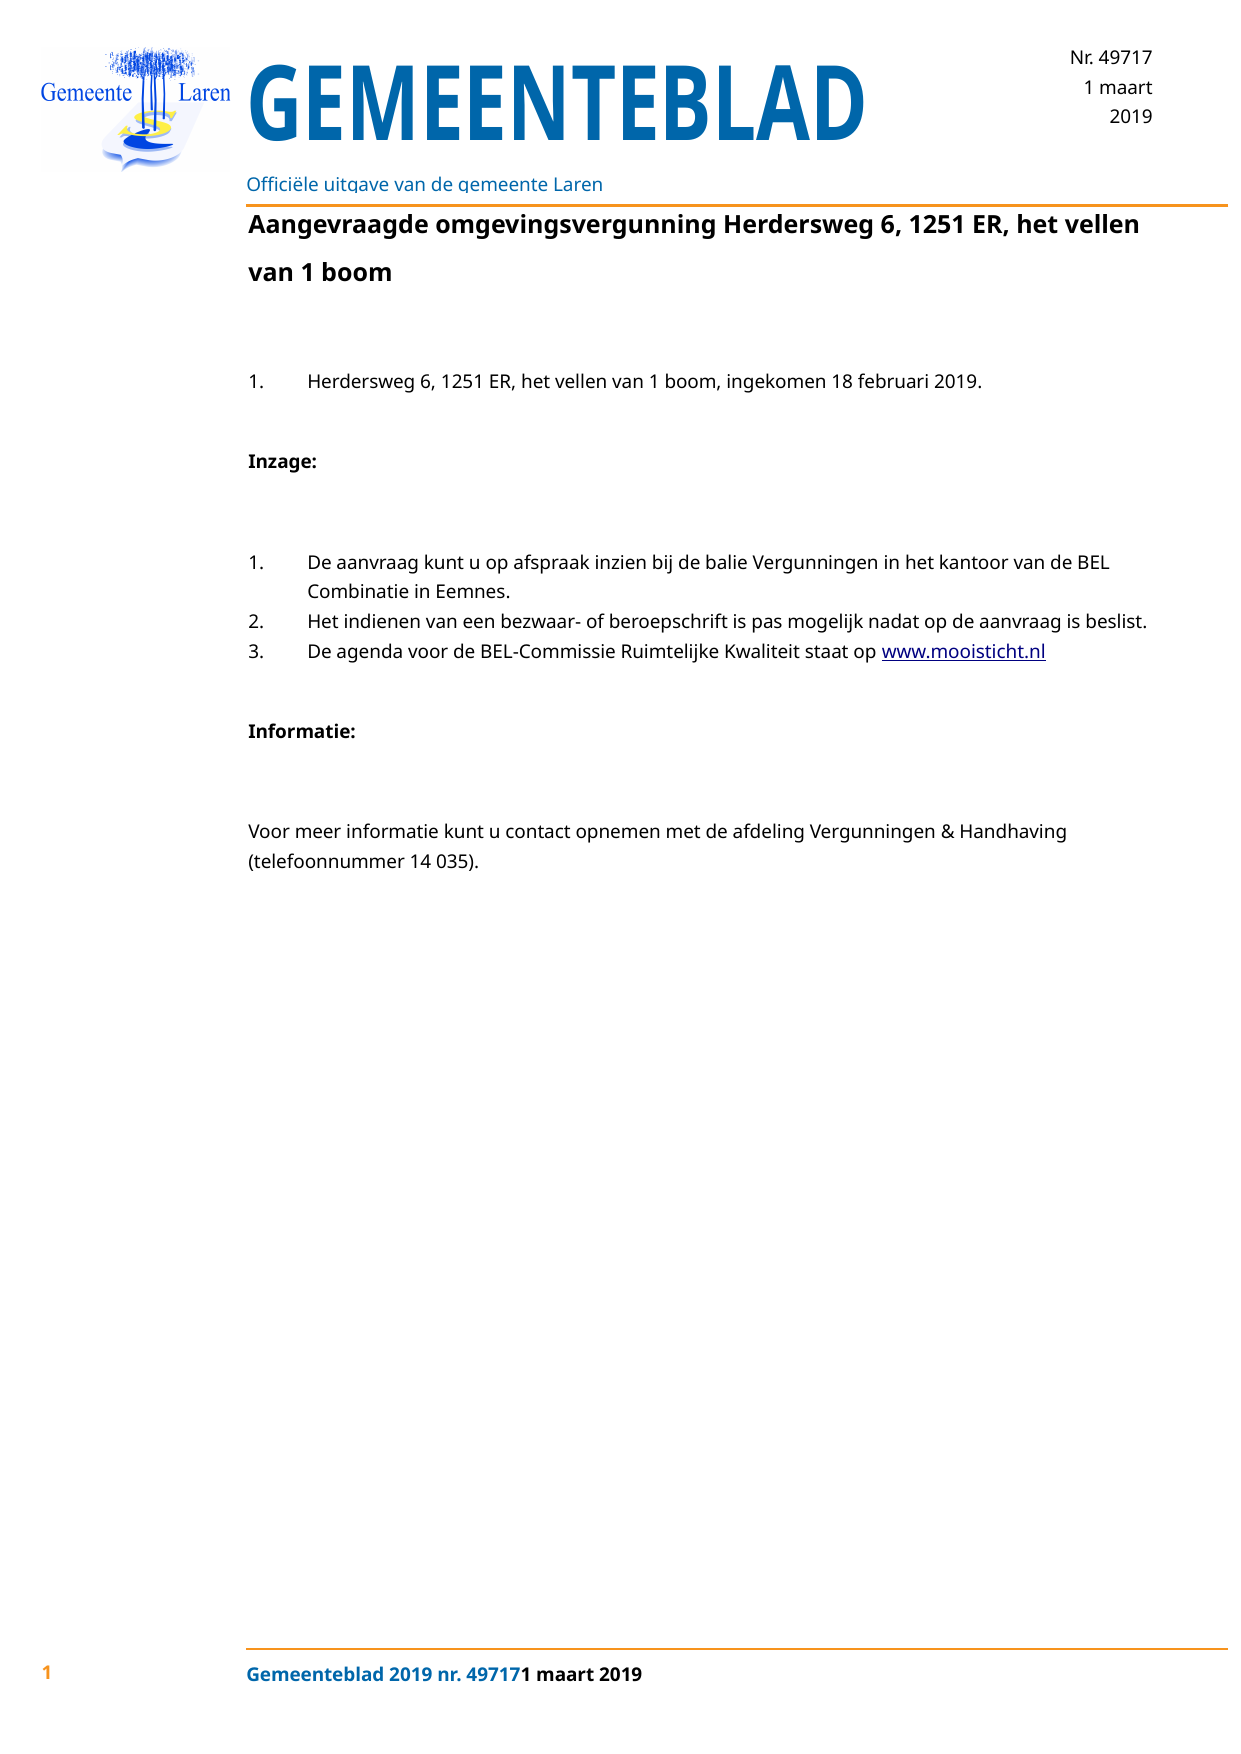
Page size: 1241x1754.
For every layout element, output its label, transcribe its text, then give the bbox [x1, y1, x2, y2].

text Aangevraagde omgevingsvergunning Herdersweg 6, 1251 ER, het vellen van 1 boom [248, 207, 1152, 288]
text Inzage: [248, 448, 1152, 474]
list De agenda voor de BEL-Commissie Ruimtelijke Kwaliteit staat op www.mooisticht.nl [248, 638, 1152, 664]
list Herdersweg 6, 1251 ER, het vellen van 1 boom, ingekomen 18 februari 2019. [248, 368, 1152, 394]
text Informatie: [248, 718, 1152, 744]
text Voor meer informatie kunt u contact opnemen met de afdeling Vergunningen & Handhaving (telefoonnummer 14 035). [248, 819, 1152, 874]
list Het indienen van een bezwaar- of beroepschrift is pas mogelijk nadat op de aanvraag is beslist. [248, 608, 1152, 634]
picture [41, 47, 231, 172]
list De aanvraag kunt u op afspraak inzien bij de balie Vergunningen in het kantoor van de BEL Combinatie in Eemnes. [248, 549, 1152, 604]
